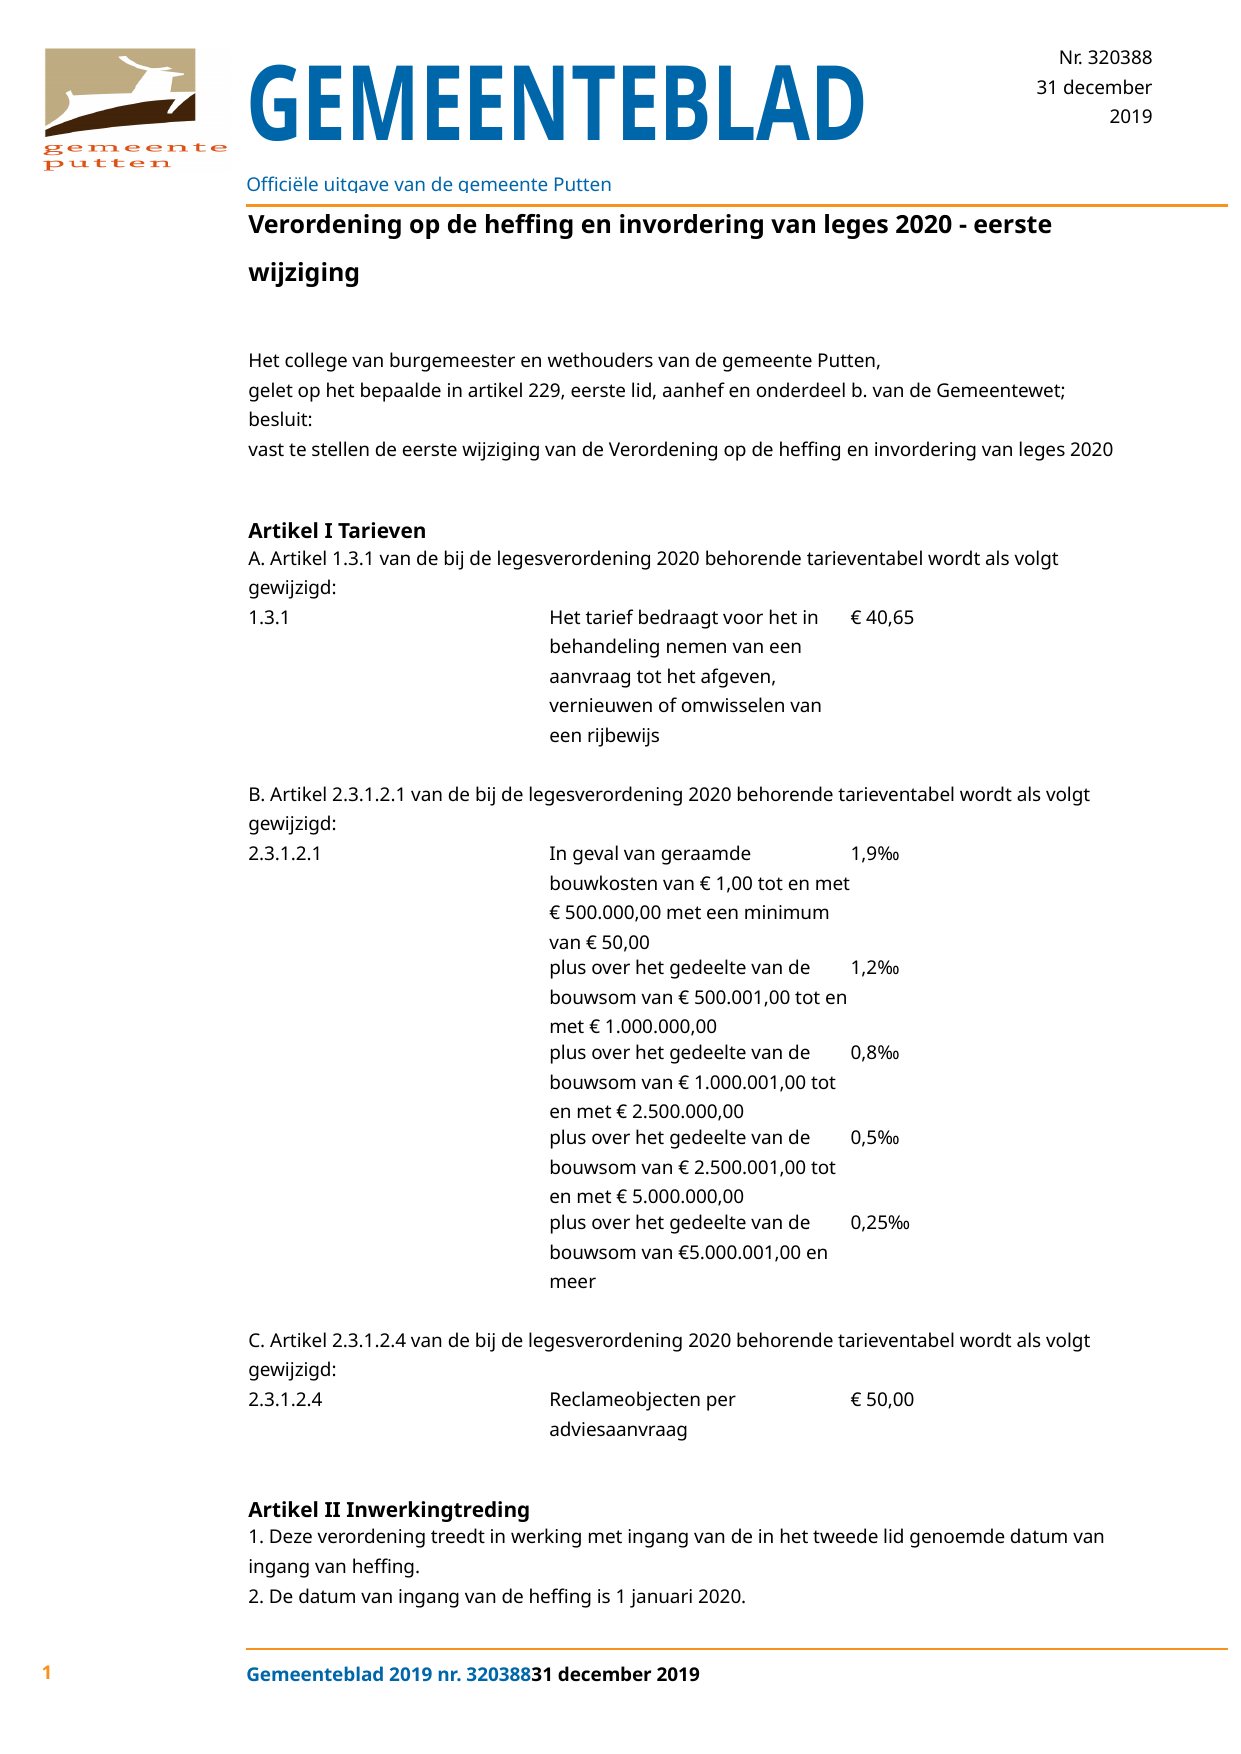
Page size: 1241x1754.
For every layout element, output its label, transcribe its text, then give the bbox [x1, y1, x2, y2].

text C. Artikel 2.3.1.2.4 van de bij de legesverordening 2020 behorende tarieventabel wordt als volgt gewijzigd: [248, 1327, 1152, 1382]
table_header Reclameobjecten per adviesaanvraag [549, 1386, 850, 1442]
text besluit: [248, 407, 1152, 432]
table_header In geval van geraamde bouwkosten van € 1,00 tot en met € 500.000,00 met een minimum van € 50,00 [549, 840, 850, 954]
table_header Het tarief bedraagt voor het in behandeling nemen van een aanvraag tot het afgeven, vernieuwen of omwisselen van een rijbewijs [549, 604, 850, 748]
text Het college van burgemeester en wethouders van de gemeente Putten, [248, 347, 1152, 373]
picture [41, 47, 231, 172]
text Verordening op de heffing en invordering van leges 2020 - eerste wijziging [248, 207, 1152, 288]
text gelet op het bepaalde in artikel 229, eerste lid, aanhef en onderdeel b. van de Gemeentewet; [248, 377, 1152, 403]
table_cell [248, 1040, 549, 1124]
table_header € 40,65 [850, 604, 1152, 748]
table_cell 0,25‰ [850, 1209, 1152, 1294]
table_header 2.3.1.2.4 [248, 1386, 549, 1442]
table_cell plus over het gedeelte van de bouwsom van €5.000.001,00 en meer [549, 1209, 850, 1294]
table_cell plus over het gedeelte van de bouwsom van € 1.000.001,00 tot en met € 2.500.000,00 [549, 1040, 850, 1124]
table_header € 50,00 [850, 1386, 1152, 1442]
table_cell [248, 1124, 549, 1209]
table_cell plus over het gedeelte van de bouwsom van € 2.500.001,00 tot en met € 5.000.000,00 [549, 1124, 850, 1209]
table_header 1.3.1 [248, 604, 549, 748]
table_header 1,9‰ [850, 840, 1152, 954]
text 1. Deze verordening treedt in werking met ingang van de in het tweede lid genoemde datum van ingang van heffing. [248, 1524, 1152, 1579]
table_cell plus over het gedeelte van de bouwsom van € 500.001,00 tot en met € 1.000.000,00 [549, 955, 850, 1039]
table_cell 0,5‰ [850, 1124, 1152, 1209]
text vast te stellen de eerste wijziging van de Verordening op de heffing en invordering van leges 2020 [248, 436, 1152, 462]
table_cell [248, 955, 549, 1039]
text Artikel I Tarieven [248, 516, 1152, 545]
table_cell [248, 1209, 549, 1294]
text 2. De datum van ingang van de heffing is 1 januari 2020. [248, 1583, 1152, 1608]
text A. Artikel 1.3.1 van de bij de legesverordening 2020 behorende tarieventabel wordt als volgt gewijzigd: [248, 545, 1152, 600]
text B. Artikel 2.3.1.2.1 van de bij de legesverordening 2020 behorende tarieventabel wordt als volgt gewijzigd: [248, 781, 1152, 836]
table_cell 1,2‰ [850, 955, 1152, 1039]
text Artikel II Inwerkingtreding [248, 1495, 1152, 1524]
table_cell 0,8‰ [850, 1040, 1152, 1124]
table_header 2.3.1.2.1 [248, 840, 549, 954]
